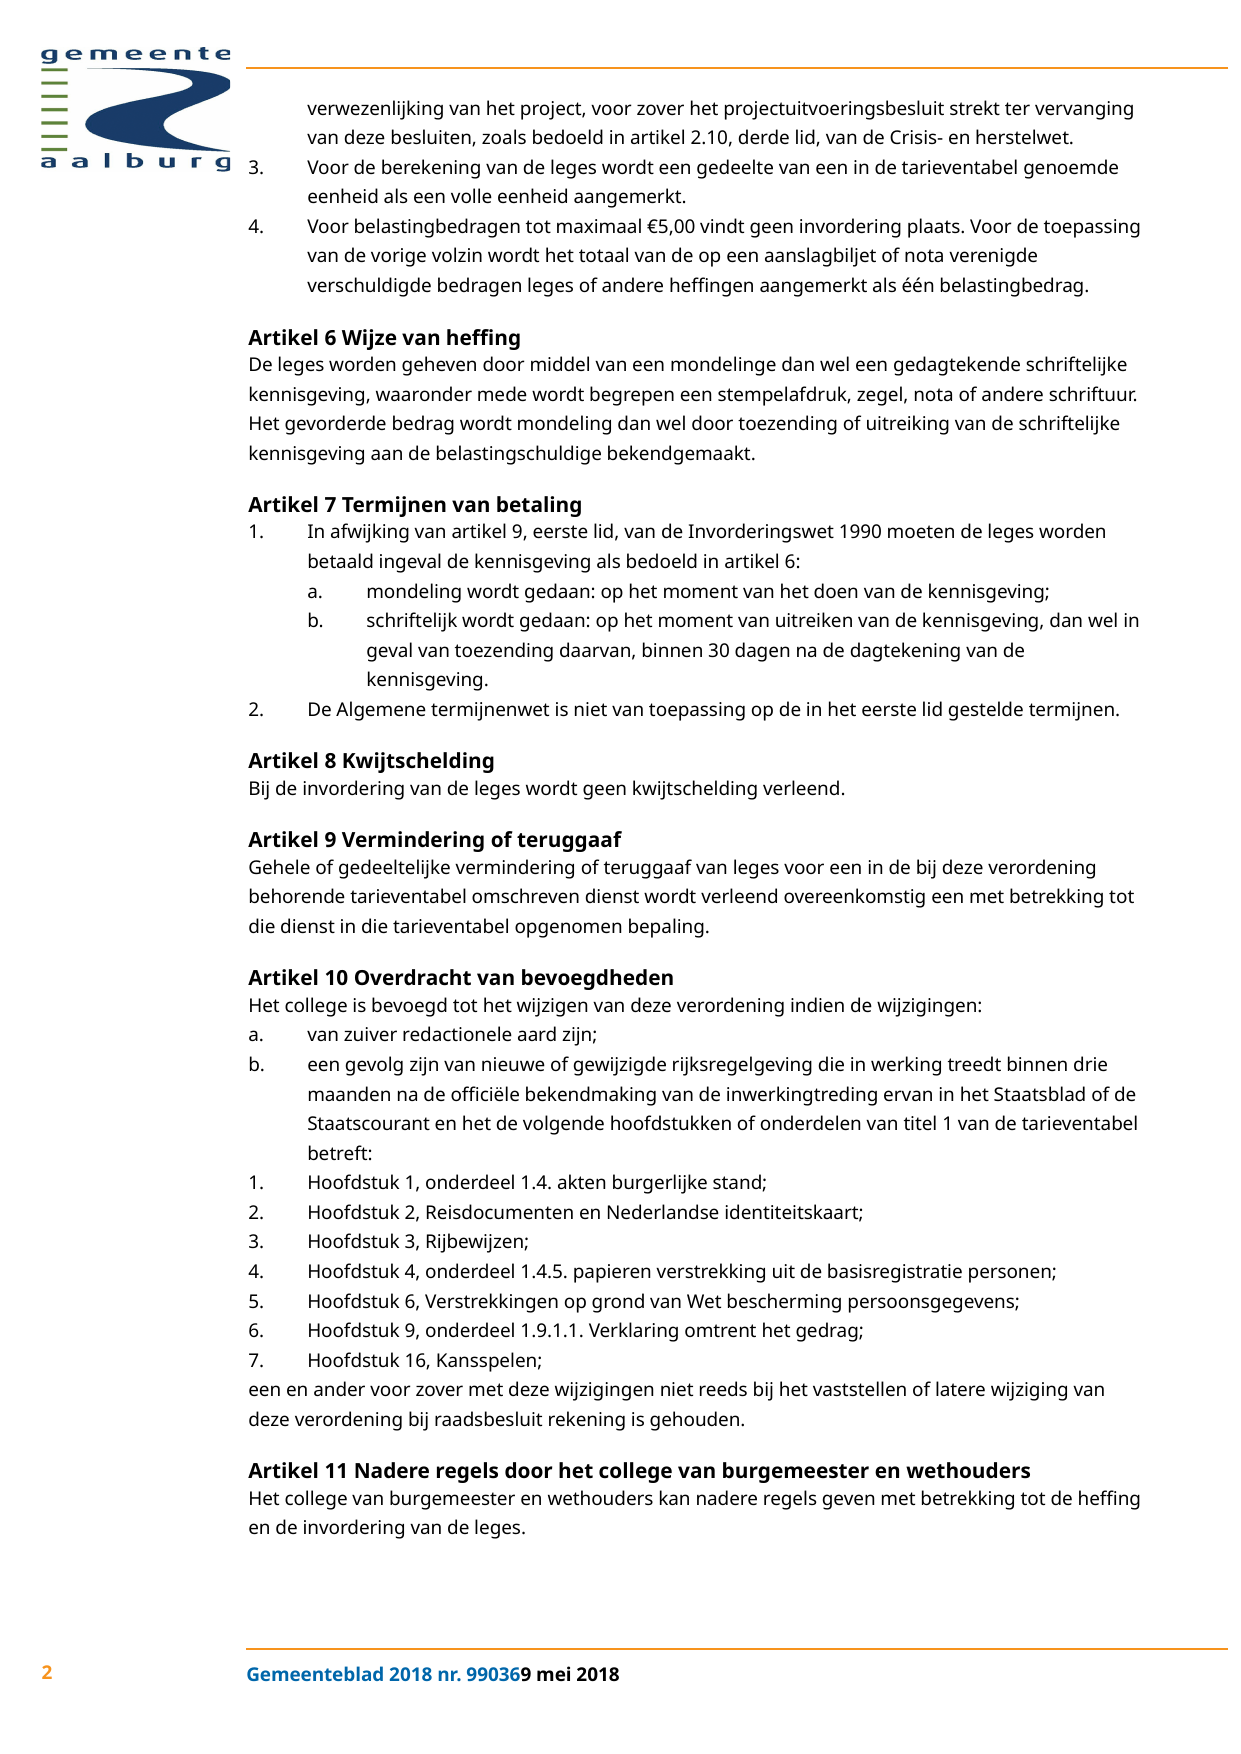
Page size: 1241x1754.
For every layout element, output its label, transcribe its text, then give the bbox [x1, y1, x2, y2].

list Hoofdstuk 4, onderdeel 1.4.5. papieren verstrekking uit de basisregistratie personen; [248, 1258, 1152, 1284]
list Voor belastingbedragen tot maximaal €5,00 vindt geen invordering plaats. Voor de toepassing van de vorige volzin wordt het totaal van de op een aanslagbiljet of nota verenigde verschuldigde bedragen leges of andere heffingen aangemerkt als één belastingbedrag. [248, 213, 1152, 298]
text een en ander voor zover met deze wijzigingen niet reeds bij het vaststellen of latere wijziging van deze verordening bij raadsbesluit rekening is gehouden. [248, 1377, 1152, 1432]
list Hoofdstuk 9, onderdeel 1.9.1.1. Verklaring omtrent het gedrag; [248, 1317, 1152, 1343]
text Artikel 7 Termijnen van betaling [248, 490, 1152, 519]
list Voor de berekening van de leges wordt een gedeelte van een in de tarieventabel genoemde eenheid als een volle eenheid aangemerkt. [248, 154, 1152, 209]
text Artikel 11 Nadere regels door het college van burgemeester en wethouders [248, 1457, 1152, 1485]
list In afwijking van artikel 9, eerste lid, van de Invorderingswet 1990 moeten de leges worden betaald ingeval de kennisgeving als bedoeld in artikel 6: [248, 519, 1152, 574]
list schriftelijk wordt gedaan: op het moment van uitreiken van de kennisgeving, dan wel in geval van toezending daarvan, binnen 30 dagen na de dagtekening van de kennisgeving. [307, 607, 1152, 692]
list Hoofdstuk 16, Kansspelen; [248, 1347, 1152, 1373]
list verwezenlijking van het project, voor zover het projectuitvoeringsbesluit strekt ter vervanging van deze besluiten, zoals bedoeld in artikel 2.10, derde lid, van de Crisis- en herstelwet. [248, 95, 1152, 150]
text Artikel 9 Vermindering of teruggaaf [248, 826, 1152, 854]
list De Algemene termijnenwet is niet van toepassing op de in het eerste lid gestelde termijnen. [248, 696, 1152, 722]
text Het college van burgemeester en wethouders kan nadere regels geven met betrekking tot de heffing en de invordering van de leges. [248, 1485, 1152, 1540]
list Hoofdstuk 2, Reisdocumenten en Nederlandse identiteitskaart; [248, 1199, 1152, 1225]
text Gehele of gedeeltelijke vermindering of teruggaaf van leges voor een in de bij deze verordening behorende tarieventabel omschreven dienst wordt verleend overeenkomstig een met betrekking tot die dienst in die tarieventabel opgenomen bepaling. [248, 854, 1152, 939]
text Artikel 10 Overdracht van bevoegdheden [248, 963, 1152, 992]
picture [41, 47, 231, 172]
text Bij de invordering van de leges wordt geen kwijtschelding verleend. [248, 775, 1152, 801]
text Artikel 8 Kwijtschelding [248, 747, 1152, 775]
list van zuiver redactionele aard zijn; [248, 1022, 1152, 1047]
list Hoofdstuk 1, onderdeel 1.4. akten burgerlijke stand; [248, 1169, 1152, 1195]
list een gevolg zijn van nieuwe of gewijzigde rijksregelgeving die in werking treedt binnen drie maanden na de officiële bekendmaking van de inwerkingtreding ervan in het Staatsblad of de Staatscourant en het de volgende hoofdstukken of onderdelen van titel 1 van de tarieventabel betreft: [248, 1051, 1152, 1166]
text Het college is bevoegd tot het wijzigen van deze verordening indien de wijzigingen: [248, 992, 1152, 1018]
list Hoofdstuk 6, Verstrekkingen op grond van Wet bescherming persoonsgegevens; [248, 1288, 1152, 1313]
text De leges worden geheven door middel van een mondelinge dan wel een gedagtekende schriftelijke kennisgeving, waaronder mede wordt begrepen een stempelafdruk, zegel, nota of andere schriftuur. Het gevorderde bedrag wordt mondeling dan wel door toezending of uitreiking van de schriftelijke kennisgeving aan de belastingschuldige bekendgemaakt. [248, 351, 1152, 466]
text Artikel 6 Wijze van heffing [248, 323, 1152, 351]
list mondeling wordt gedaan: op het moment van het doen van de kennisgeving; [307, 578, 1152, 604]
list Hoofdstuk 3, Rijbewijzen; [248, 1229, 1152, 1254]
